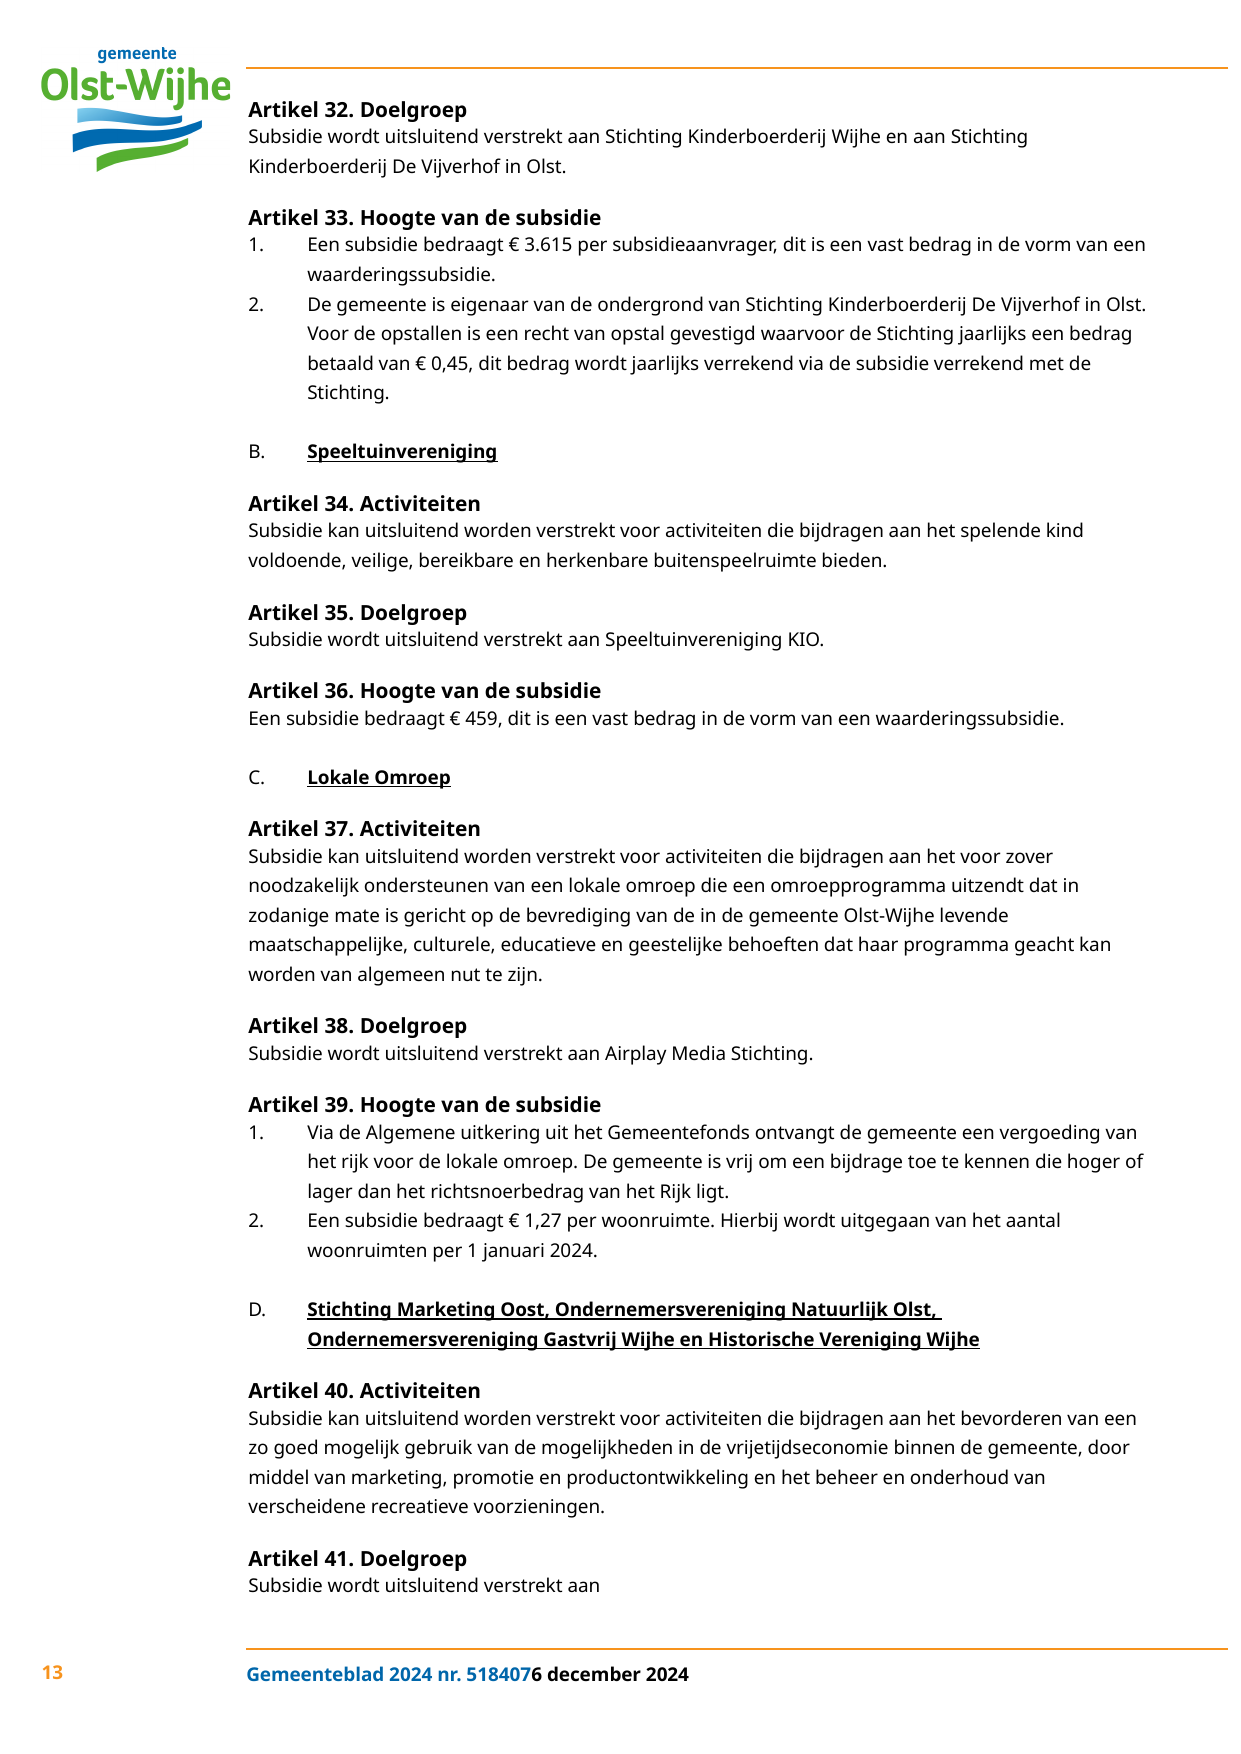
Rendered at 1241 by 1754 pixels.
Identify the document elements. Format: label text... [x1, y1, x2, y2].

text Artikel 32. Doelgroep [248, 95, 1152, 123]
text Artikel 35. Doelgroep [248, 598, 1152, 626]
picture [41, 47, 231, 172]
text Artikel 40. Activiteiten [248, 1376, 1152, 1405]
text Artikel 38. Doelgroep [248, 1012, 1152, 1040]
list Via de Algemene uitkering uit het Gemeentefonds ontvangt de gemeente een vergoeding van het rijk voor de lokale omroep. De gemeente is vrij om een bijdrage toe te kennen die hoger of lager dan het richtsnoerbedrag van het Rijk ligt. [248, 1119, 1152, 1204]
text Subsidie wordt uitsluitend verstrekt aan Speeltuinvereniging KIO. [248, 626, 1152, 652]
text Artikel 34. Activiteiten [248, 489, 1152, 518]
text Een subsidie bedraagt € 459, dit is een vast bedrag in de vorm van een waarderingssubsidie. [248, 705, 1152, 731]
text Subsidie wordt uitsluitend verstrekt aan [248, 1572, 1152, 1598]
list De gemeente is eigenaar van de ondergrond van Stichting Kinderboerderij De Vijverhof in Olst. Voor de opstallen is een recht van opstal gevestigd waarvoor de Stichting jaarlijks een bedrag betaald van € 0,45, dit bedrag wordt jaarlijks verrekend via de subsidie verrekend met de Stichting. [248, 291, 1152, 405]
list Een subsidie bedraagt € 3.615 per subsidieaanvrager, dit is een vast bedrag in de vorm van een waarderingssubsidie. [248, 232, 1152, 287]
list Speeltuinvereniging [248, 439, 1152, 464]
text Artikel 33. Hoogte van de subsidie [248, 203, 1152, 232]
text Artikel 39. Hoogte van de subsidie [248, 1091, 1152, 1119]
text Subsidie kan uitsluitend worden verstrekt voor activiteiten die bijdragen aan het bevorderen van een zo goed mogelijk gebruik van de mogelijkheden in de vrijetijdseconomie binnen de gemeente, door middel van marketing, promotie en productontwikkeling en het beheer en onderhoud van verscheidene recreatieve voorzieningen. [248, 1405, 1152, 1519]
list Stichting Marketing Oost, Ondernemersvereniging Natuurlijk Olst, Ondernemersvereniging Gastvrij Wijhe en Historische Vereniging Wijhe [248, 1296, 1152, 1352]
text Subsidie kan uitsluitend worden verstrekt voor activiteiten die bijdragen aan het spelende kind voldoende, veilige, bereikbare en herkenbare buitenspeelruimte bieden. [248, 518, 1152, 573]
text Artikel 36. Hoogte van de subsidie [248, 676, 1152, 705]
text Artikel 41. Doelgroep [248, 1544, 1152, 1572]
text Subsidie wordt uitsluitend verstrekt aan Stichting Kinderboerderij Wijhe en aan Stichting Kinderboerderij De Vijverhof in Olst. [248, 123, 1152, 178]
text Artikel 37. Activiteiten [248, 814, 1152, 843]
text Subsidie kan uitsluitend worden verstrekt voor activiteiten die bijdragen aan het voor zover noodzakelijk ondersteunen van een lokale omroep die een omroepprogramma uitzendt dat in zodanige mate is gericht op de bevrediging van de in de gemeente Olst-Wijhe levende maatschappelijke, culturele, educatieve en geestelijke behoeften dat haar programma geacht kan worden van algemeen nut te zijn. [248, 843, 1152, 987]
list Lokale Omroep [248, 764, 1152, 790]
text Subsidie wordt uitsluitend verstrekt aan Airplay Media Stichting. [248, 1040, 1152, 1066]
list Een subsidie bedraagt € 1,27 per woonruimte. Hierbij wordt uitgegaan van het aantal woonruimten per 1 januari 2024. [248, 1208, 1152, 1263]
